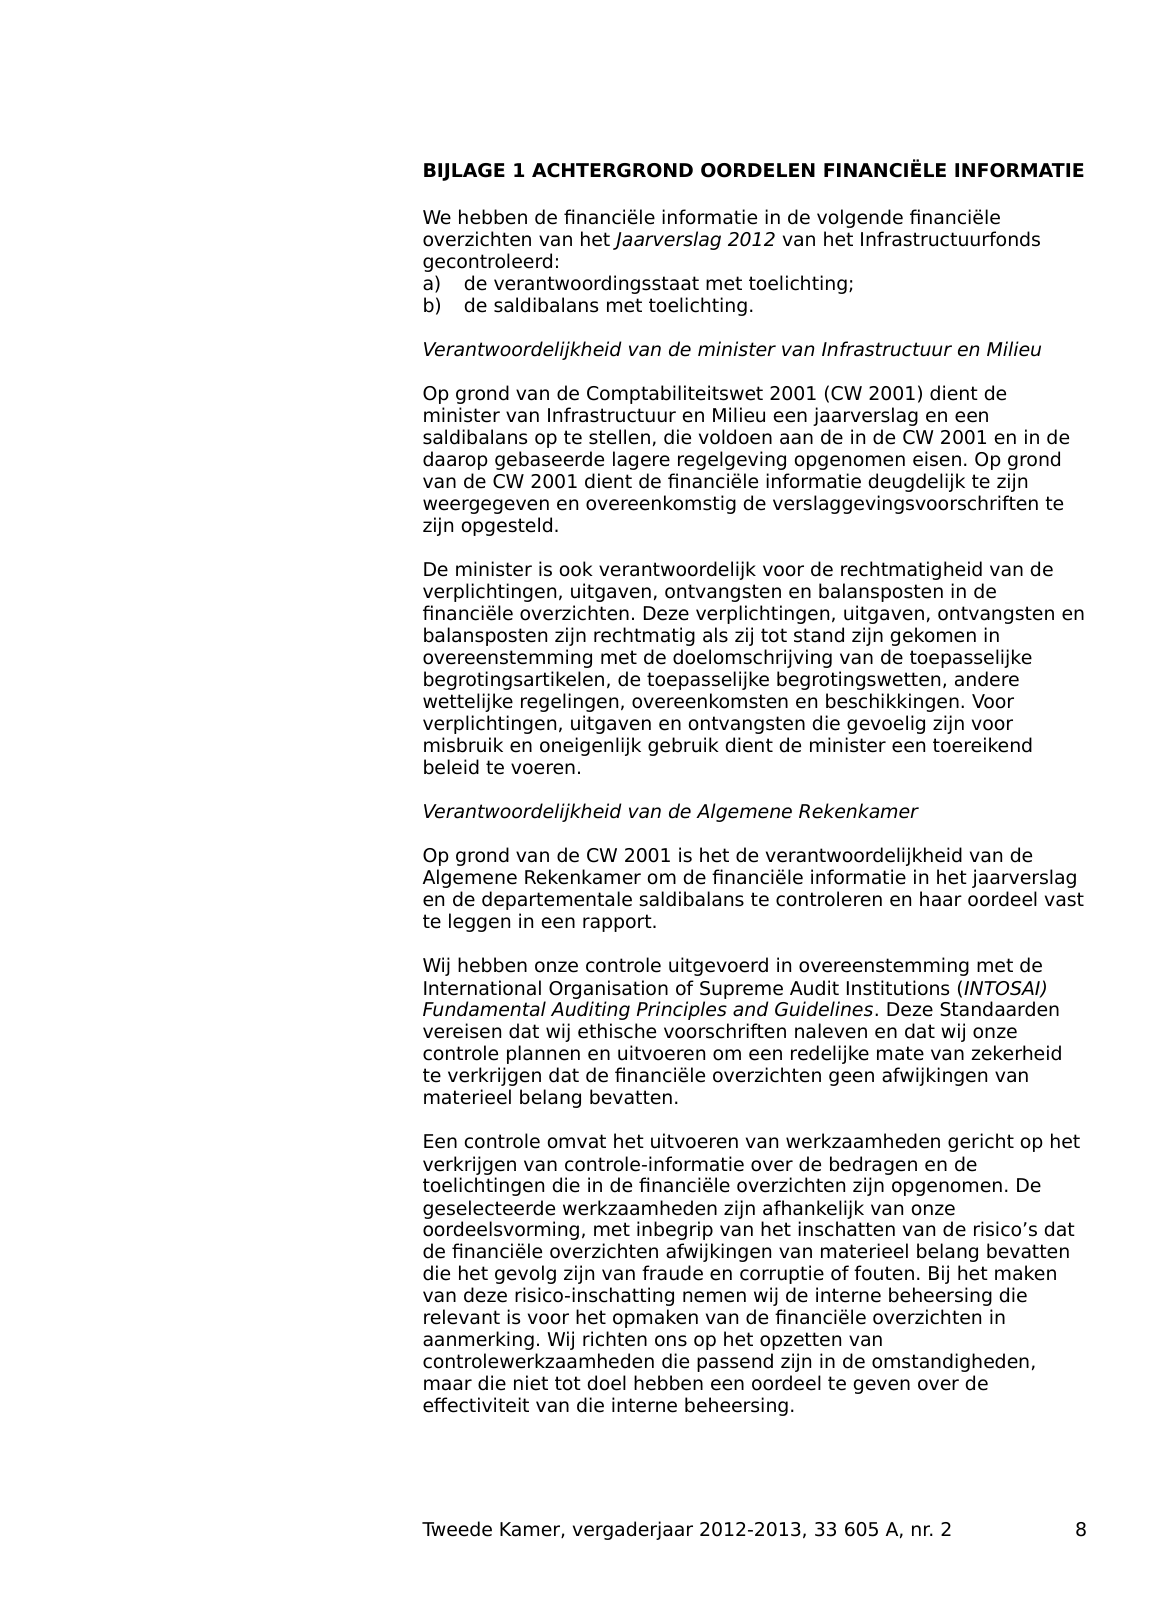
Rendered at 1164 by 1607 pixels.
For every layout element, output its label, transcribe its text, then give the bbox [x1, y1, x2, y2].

text a) de verantwoordingsstaat met toelichting; [422, 273, 1087, 295]
subtitle Verantwoordelijkheid van de Algemene Rekenkamer [422, 801, 1087, 823]
text b) de saldibalans met toelichting. [422, 295, 1087, 317]
subtitle BIJLAGE 1 ACHTERGROND OORDELEN FINANCIËLE INFORMATIE [422, 160, 1087, 182]
text We hebben de financiële informatie in de volgende financiële overzichten van het Jaarverslag 2012 van het Infrastructuurfonds gecontroleerd: [422, 207, 1087, 273]
text Wij hebben onze controle uitgevoerd in overeenstemming met de International Organisation of Supreme Audit Institutions (INTOSAI) Fundamental Auditing Principles and Guidelines. Deze Standaarden vereisen dat wij ethische voorschriften naleven en dat wij onze controle plannen en uitvoeren om een redelijke mate van zekerheid te verkrijgen dat de financiële overzichten geen afwijkingen van materieel belang bevatten. [422, 955, 1087, 1109]
text Een controle omvat het uitvoeren van werkzaamheden gericht op het verkrijgen van controle-informatie over de bedragen en de toelichtingen die in de financiële overzichten zijn opgenomen. De geselecteerde werkzaamheden zijn afhankelijk van onze oordeelsvorming, met inbegrip van het inschatten van de risico’s dat de financiële overzichten afwijkingen van materieel belang bevatten die het gevolg zijn van fraude en corruptie of fouten. Bij het maken van deze risico-inschatting nemen wij de interne beheersing die relevant is voor het opmaken van de financiële overzichten in aanmerking. Wij richten ons op het opzetten van controlewerkzaamheden die passend zijn in de omstandigheden, maar die niet tot doel hebben een oordeel te geven over de effectiviteit van die interne beheersing. [422, 1131, 1087, 1417]
text De minister is ook verantwoordelijk voor de rechtmatigheid van de verplichtingen, uitgaven, ontvangsten en balansposten in de financiële overzichten. Deze verplichtingen, uitgaven, ontvangsten en balansposten zijn rechtmatig als zij tot stand zijn gekomen in overeenstemming met de doelomschrijving van de toepasselijke begrotingsartikelen, de toepasselijke begrotingswetten, andere wettelijke regelingen, overeenkomsten en beschikkingen. Voor verplichtingen, uitgaven en ontvangsten die gevoelig zijn voor misbruik en oneigenlijk gebruik dient de minister een toereikend beleid te voeren. [422, 559, 1087, 779]
text Op grond van de CW 2001 is het de verantwoordelijkheid van de Algemene Rekenkamer om de financiële informatie in het jaarverslag en de departementale saldibalans te controleren en haar oordeel vast te leggen in een rapport. [422, 845, 1087, 933]
subtitle Verantwoordelijkheid van de minister van Infrastructuur en Milieu [422, 339, 1087, 361]
text Op grond van de Comptabiliteitswet 2001 (CW 2001) dient de minister van Infrastructuur en Milieu een jaarverslag en een saldibalans op te stellen, die voldoen aan de in de CW 2001 en in de daarop gebaseerde lagere regelgeving opgenomen eisen. Op grond van de CW 2001 dient de financiële informatie deugdelijk te zijn weergegeven en overeenkomstig de verslaggevingsvoorschriften te zijn opgesteld. [422, 383, 1087, 537]
